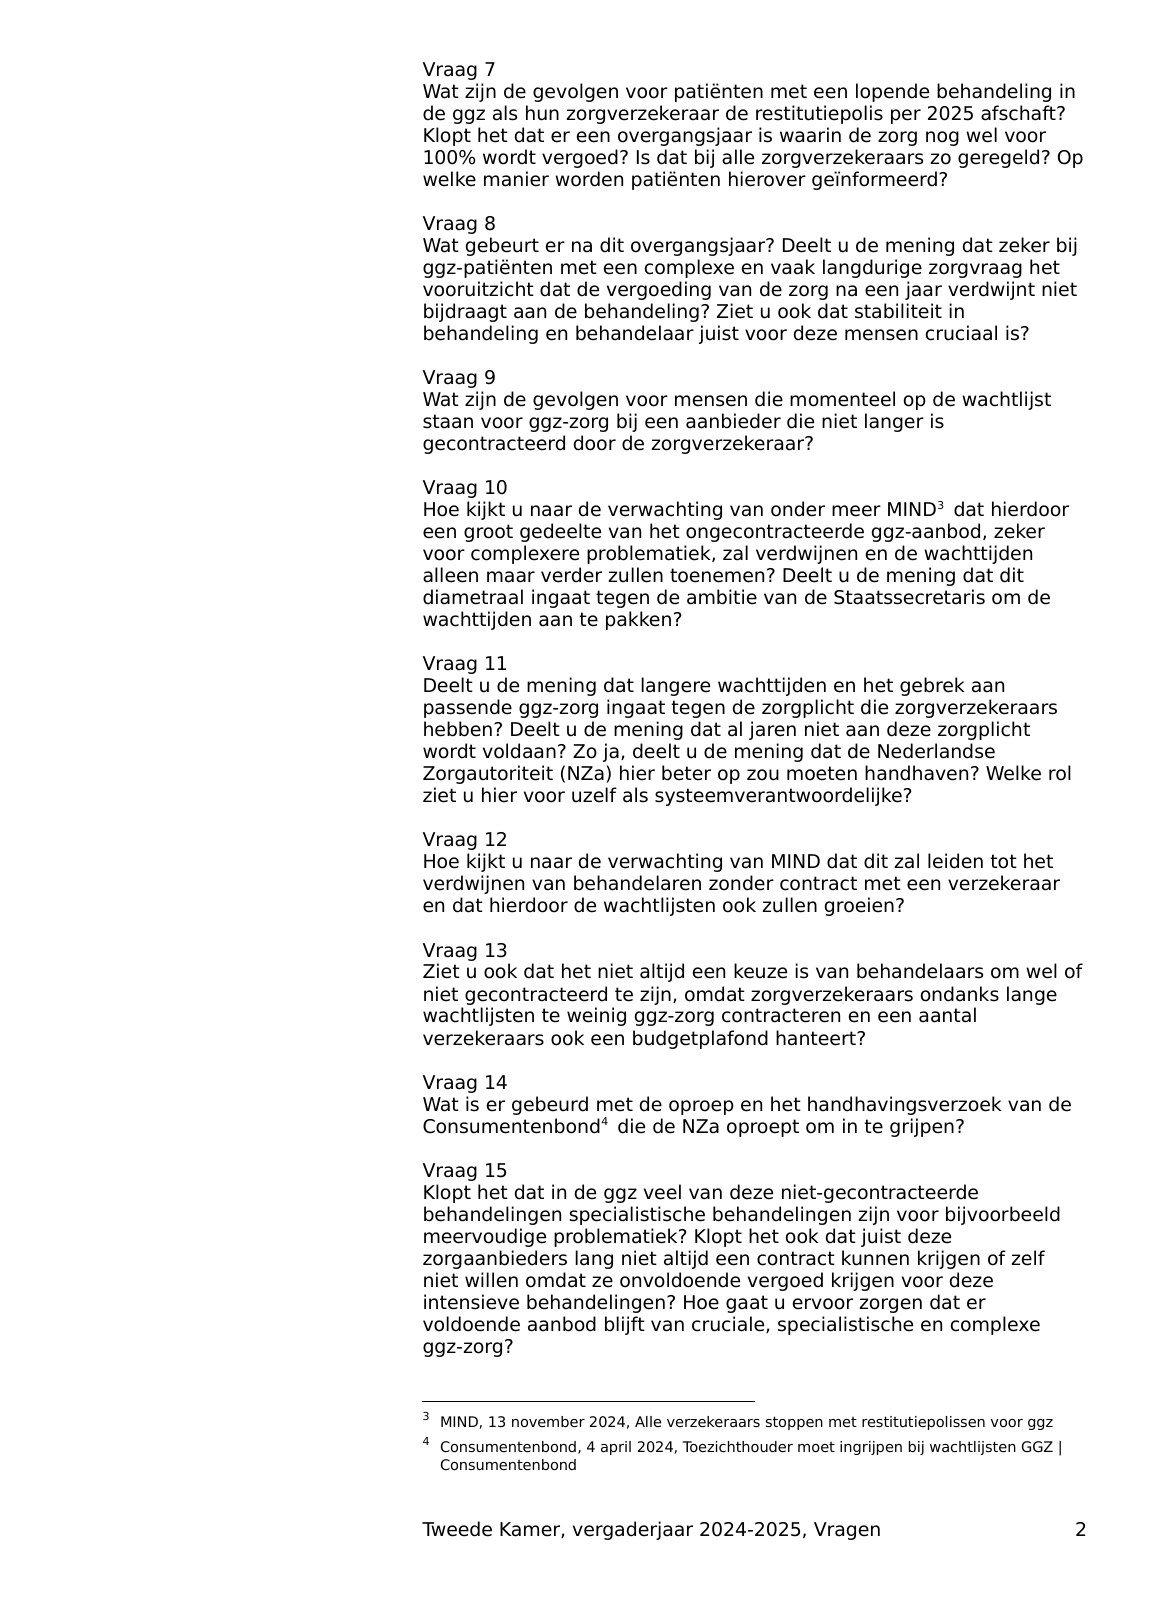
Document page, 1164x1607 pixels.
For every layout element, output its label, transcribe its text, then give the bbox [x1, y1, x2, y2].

text Vraag 7 [422, 59, 1087, 81]
text Vraag 9 [422, 367, 1087, 389]
text Vraag 15 [422, 1160, 1087, 1182]
text Klopt het dat in de ggz veel van deze niet-gecontracteerde behandelingen specialistische behandelingen zijn voor bijvoorbeeld meervoudige problematiek? Klopt het ook dat juist deze zorgaanbieders lang niet altijd een contract kunnen krijgen of zelf niet willen omdat ze onvoldoende vergoed krijgen voor deze intensieve behandelingen? Hoe gaat u ervoor zorgen dat er voldoende aanbod blijft van cruciale, specialistische en complexe ggz-zorg? [422, 1182, 1087, 1357]
text Wat zijn de gevolgen voor mensen die momenteel op de wachtlijst staan voor ggz-zorg bij een aanbieder die niet langer is gecontracteerd door de zorgverzekeraar? [422, 389, 1087, 455]
text Hoe kijkt u naar de verwachting van MIND dat dit zal leiden tot het verdwijnen van behandelaren zonder contract met een verzekeraar en dat hierdoor de wachtlijsten ook zullen groeien? [422, 851, 1087, 917]
text Vraag 10 [422, 477, 1087, 499]
text Hoe kijkt u naar de verwachting van onder meer MIND dat hierdoor een groot gedeelte van het ongecontracteerde ggz-aanbod, zeker voor complexere problematiek, zal verdwijnen en de wachttijden alleen maar verder zullen toenemen? Deelt u de mening dat dit diametraal ingaat tegen de ambitie van de Staatssecretaris om de wachttijden aan te pakken? [422, 499, 1087, 631]
text Vraag 13 [422, 939, 1087, 961]
text Wat is er gebeurd met de oproep en het handhavingsverzoek van de Consumentenbond die de NZa oproept om in te grijpen? [422, 1093, 1087, 1137]
text Deelt u de mening dat langere wachttijden en het gebrek aan passende ggz-zorg ingaat tegen de zorgplicht die zorgverzekeraars hebben? Deelt u de mening dat al jaren niet aan deze zorgplicht wordt voldaan? Zo ja, deelt u de mening dat de Nederlandse Zorgautoriteit (NZa) hier beter op zou moeten handhaven? Welke rol ziet u hier voor uzelf als systeemverantwoordelijke? [422, 675, 1087, 807]
text Vraag 14 [422, 1072, 1087, 1093]
text Vraag 8 [422, 213, 1087, 235]
text Ziet u ook dat het niet altijd een keuze is van behandelaars om wel of niet gecontracteerd te zijn, omdat zorgverzekeraars ondanks lange wachtlijsten te weinig ggz-zorg contracteren en een aantal verzekeraars ook een budgetplafond hanteert? [422, 961, 1087, 1049]
text Wat gebeurt er na dit overgangsjaar? Deelt u de mening dat zeker bij ggz-patiënten met een complexe en vaak langdurige zorgvraag het vooruitzicht dat de vergoeding van de zorg na een jaar verdwijnt niet bijdraagt aan de behandeling? Ziet u ook dat stabiliteit in behandeling en behandelaar juist voor deze mensen cruciaal is? [422, 235, 1087, 345]
text Consumentenbond, 4 april 2024, Toezichthouder moet ingrijpen bij wachtlijsten GGZ | Consumentenbond [422, 1435, 1087, 1474]
text Vraag 12 [422, 829, 1087, 851]
text Vraag 11 [422, 653, 1087, 675]
text Wat zijn de gevolgen voor patiënten met een lopende behandeling in de ggz als hun zorgverzekeraar de restitutiepolis per 2025 afschaft? Klopt het dat er een overgangsjaar is waarin de zorg nog wel voor 100% wordt vergoed? Is dat bij alle zorgverzekeraars zo geregeld? Op welke manier worden patiënten hierover geïnformeerd? [422, 81, 1087, 191]
text MIND, 13 november 2024, Alle verzekeraars stoppen met restitutiepolissen voor ggz [422, 1410, 1087, 1432]
